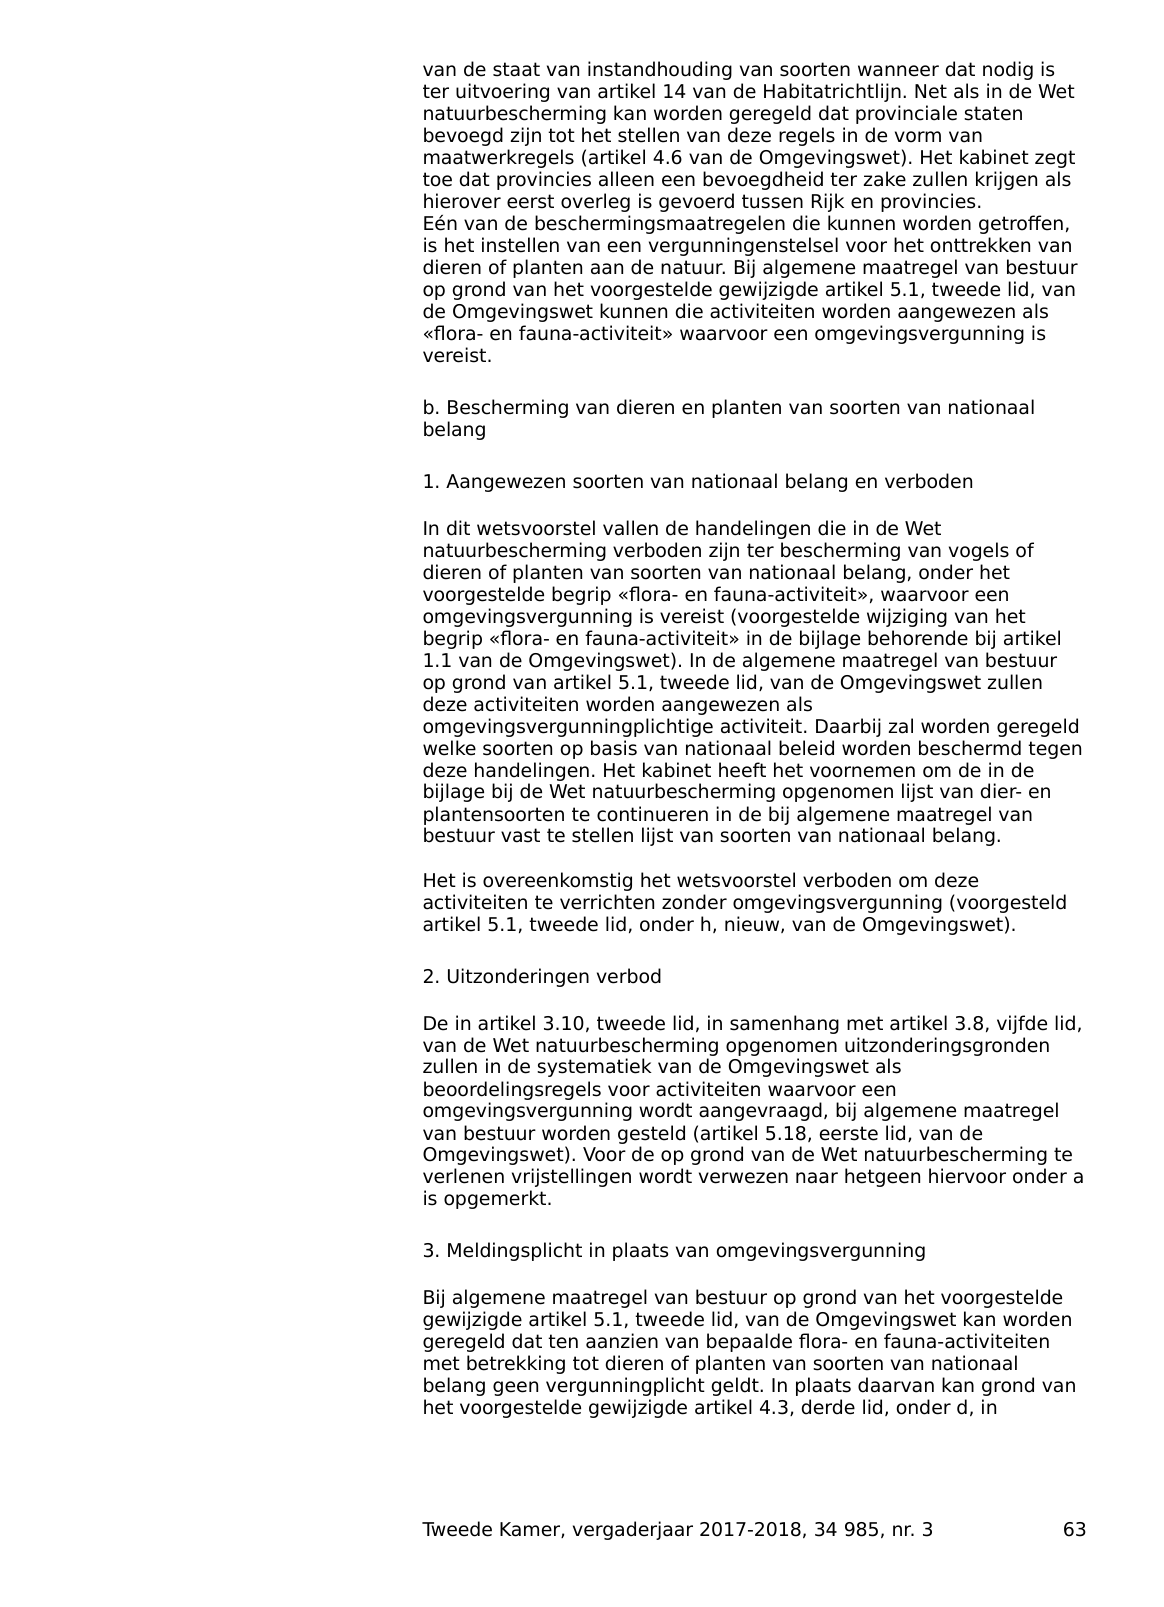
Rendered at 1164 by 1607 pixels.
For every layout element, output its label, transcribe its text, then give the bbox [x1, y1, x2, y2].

subtitle 2. Uitzonderingen verbod [422, 966, 1087, 987]
text Eén van de beschermingsmaatregelen die kunnen worden getroffen, is het instellen van een vergunningenstelsel voor het onttrekken van dieren of planten aan de natuur. Bij algemene maatregel van bestuur op grond van het voorgestelde gewijzigde artikel 5.1, tweede lid, van de Omgevingswet kunnen die activiteiten worden aangewezen als «flora- en fauna-activiteit» waarvoor een omgevingsvergunning is vereist. [422, 213, 1087, 367]
subtitle 1. Aangewezen soorten van nationaal belang en verboden [422, 471, 1087, 493]
text De in artikel 3.10, tweede lid, in samenhang met artikel 3.8, vijfde lid, van de Wet natuurbescherming opgenomen uitzonderingsgronden zullen in de systematiek van de Omgevingswet als beoordelingsregels voor activiteiten waarvoor een omgevingsvergunning wordt aangevraagd, bij algemene maatregel van bestuur worden gesteld (artikel 5.18, eerste lid, van de Omgevingswet). Voor de op grond van de Wet natuurbescherming te verlenen vrijstellingen wordt verwezen naar hetgeen hiervoor onder a is opgemerkt. [422, 1012, 1087, 1210]
text In dit wetsvoorstel vallen de handelingen die in de Wet natuurbescherming verboden zijn ter bescherming van vogels of dieren of planten van soorten van nationaal belang, onder het voorgestelde begrip «flora- en fauna-activiteit», waarvoor een omgevingsvergunning is vereist (voorgestelde wijziging van het begrip «flora- en fauna-activiteit» in de bijlage behorende bij artikel 1.1 van de Omgevingswet). In de algemene maatregel van bestuur op grond van artikel 5.1, tweede lid, van de Omgevingswet zullen deze activiteiten worden aangewezen als omgevingsvergunningplichtige activiteit. Daarbij zal worden geregeld welke soorten op basis van nationaal beleid worden beschermd tegen deze handelingen. Het kabinet heeft het voornemen om de in de bijlage bij de Wet natuurbescherming opgenomen lijst van dier- en plantensoorten te continueren in de bij algemene maatregel van bestuur vast te stellen lijst van soorten van nationaal belang. [422, 518, 1087, 847]
text Het is overeenkomstig het wetsvoorstel verboden om deze activiteiten te verrichten zonder omgevingsvergunning (voorgesteld artikel 5.1, tweede lid, onder h, nieuw, van de Omgevingswet). [422, 869, 1087, 936]
subtitle b. Bescherming van dieren en planten van soorten van nationaal belang [422, 397, 1087, 441]
text Bij algemene maatregel van bestuur op grond van het voorgestelde gewijzigde artikel 5.1, tweede lid, van de Omgevingswet kan worden geregeld dat ten aanzien van bepaalde flora- en fauna-activiteiten met betrekking tot dieren of planten van soorten van nationaal belang geen vergunningplicht geldt. In plaats daarvan kan grond van het voorgestelde gewijzigde artikel 4.3, derde lid, onder d, in [422, 1287, 1087, 1419]
text van de staat van instandhouding van soorten wanneer dat nodig is ter uitvoering van artikel 14 van de Habitatrichtlijn. Net als in de Wet natuurbescherming kan worden geregeld dat provinciale staten bevoegd zijn tot het stellen van deze regels in de vorm van maatwerkregels (artikel 4.6 van de Omgevingswet). Het kabinet zegt toe dat provincies alleen een bevoegdheid ter zake zullen krijgen als hierover eerst overleg is gevoerd tussen Rijk en provincies. [422, 59, 1087, 213]
subtitle 3. Meldingsplicht in plaats van omgevingsvergunning [422, 1240, 1087, 1262]
